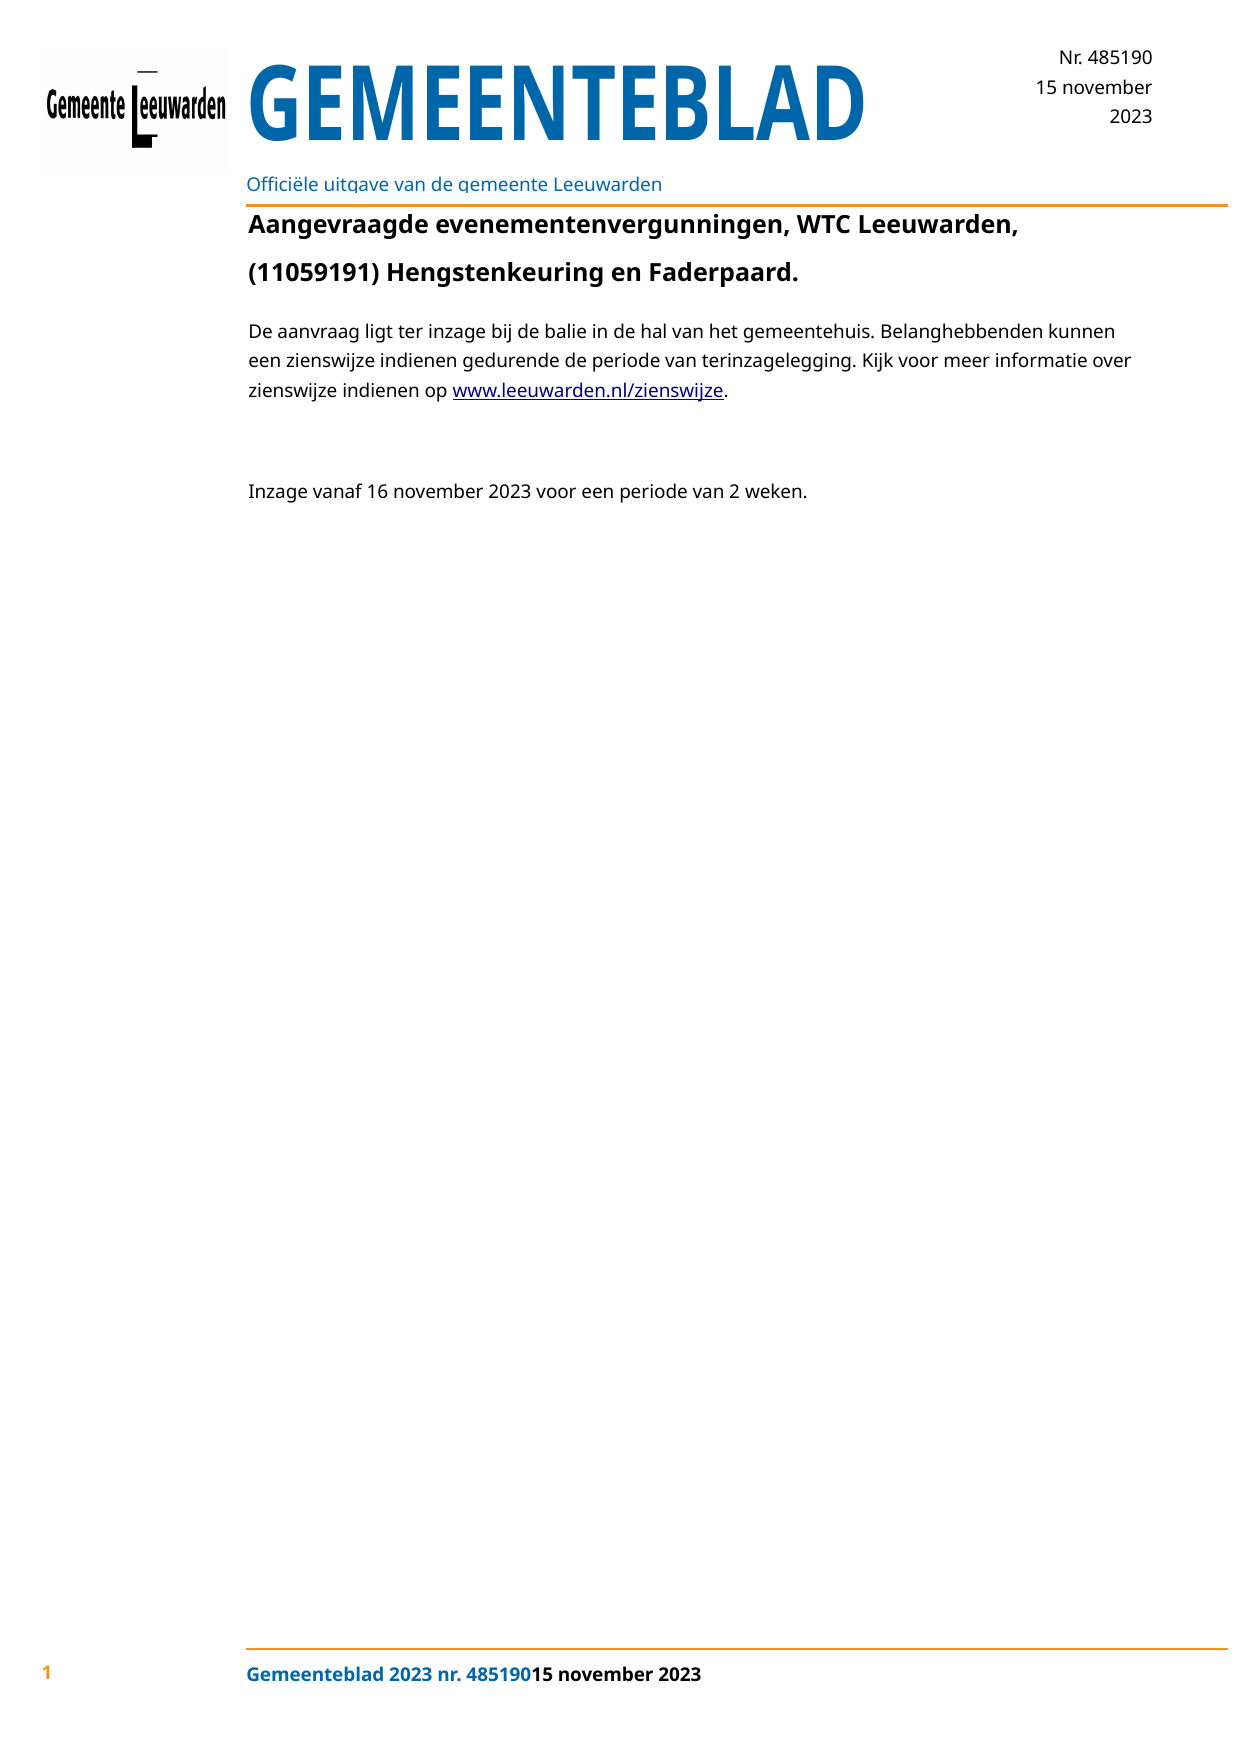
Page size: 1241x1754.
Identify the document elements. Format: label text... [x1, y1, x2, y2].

picture [41, 47, 231, 172]
text Inzage vanaf 16 november 2023 voor een periode van 2 weken. [248, 478, 1152, 504]
text De aanvraag ligt ter inzage bij de balie in de hal van het gemeentehuis. Belanghebbenden kunnen een zienswijze indienen gedurende de periode van terinzagelegging. Kijk voor meer informatie over zienswijze indienen op www.leeuwarden.nl/zienswijze. [248, 318, 1152, 403]
text Aangevraagde evenementenvergunningen, WTC Leeuwarden, (11059191) Hengstenkeuring en Faderpaard. [248, 207, 1152, 288]
